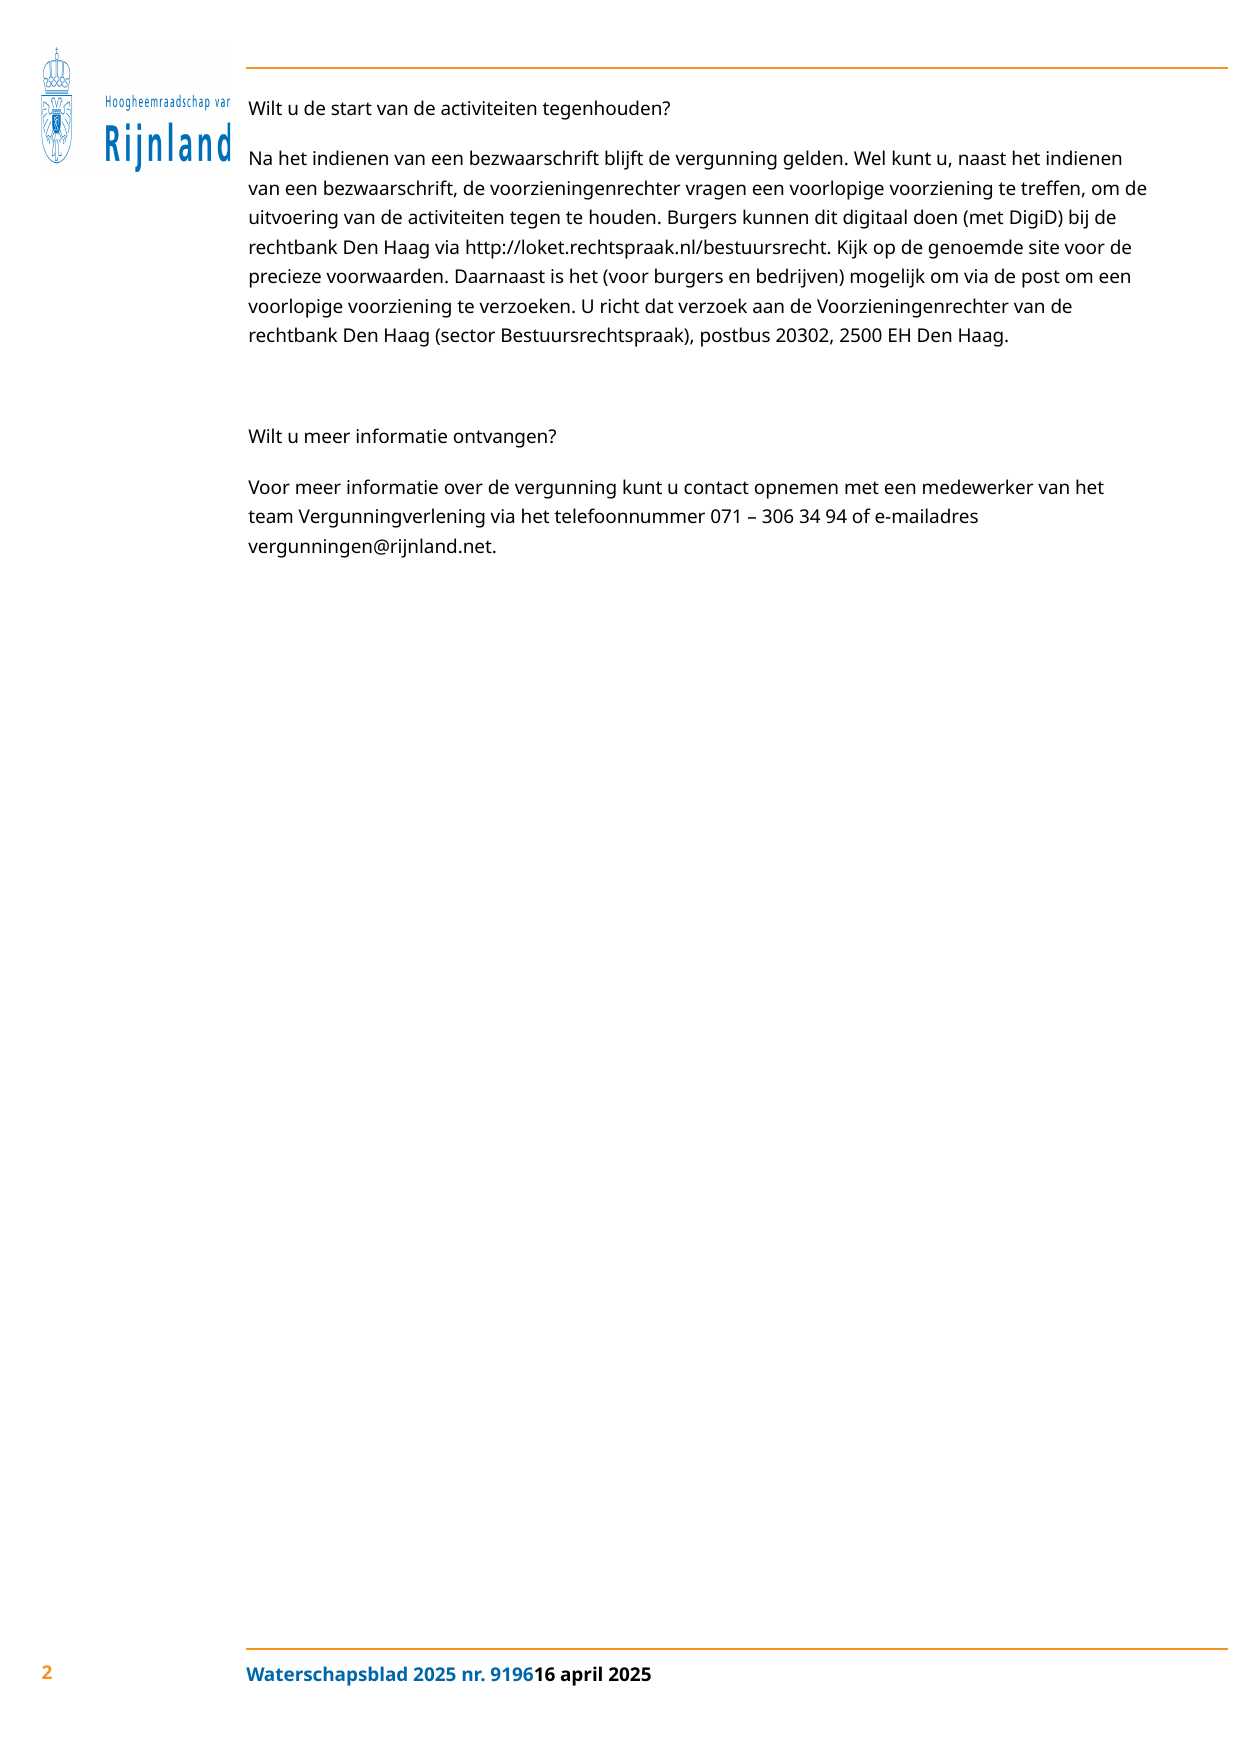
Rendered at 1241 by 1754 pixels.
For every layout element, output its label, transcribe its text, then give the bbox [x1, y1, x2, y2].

picture [41, 47, 231, 172]
text Na het indienen van een bezwaarschrift blijft de vergunning gelden. Wel kunt u, naast het indienen van een bezwaarschrift, de voorzieningenrechter vragen een voorlopige voorziening te treffen, om de uitvoering van de activiteiten tegen te houden. Burgers kunnen dit digitaal doen (met DigiD) bij de rechtbank Den Haag via http://loket.rechtspraak.nl/bestuursrecht. Kijk op de genoemde site voor de precieze voorwaarden. Daarnaast is het (voor burgers en bedrijven) mogelijk om via de post om een voorlopige voorziening te verzoeken. U richt dat verzoek aan de Voorzieningenrechter van de rechtbank Den Haag (sector Bestuursrechtspraak), postbus 20302, 2500 EH Den Haag. [248, 145, 1152, 348]
text Voor meer informatie over de vergunning kunt u contact opnemen met een medewerker van het team Vergunningverlening via het telefoonnummer 071 – 306 34 94 of e-mailadres vergunningen@rijnland.net. [248, 474, 1152, 559]
text Wilt u meer informatie ontvangen? [248, 423, 1152, 449]
text Wilt u de start van de activiteiten tegenhouden? [248, 95, 1152, 121]
